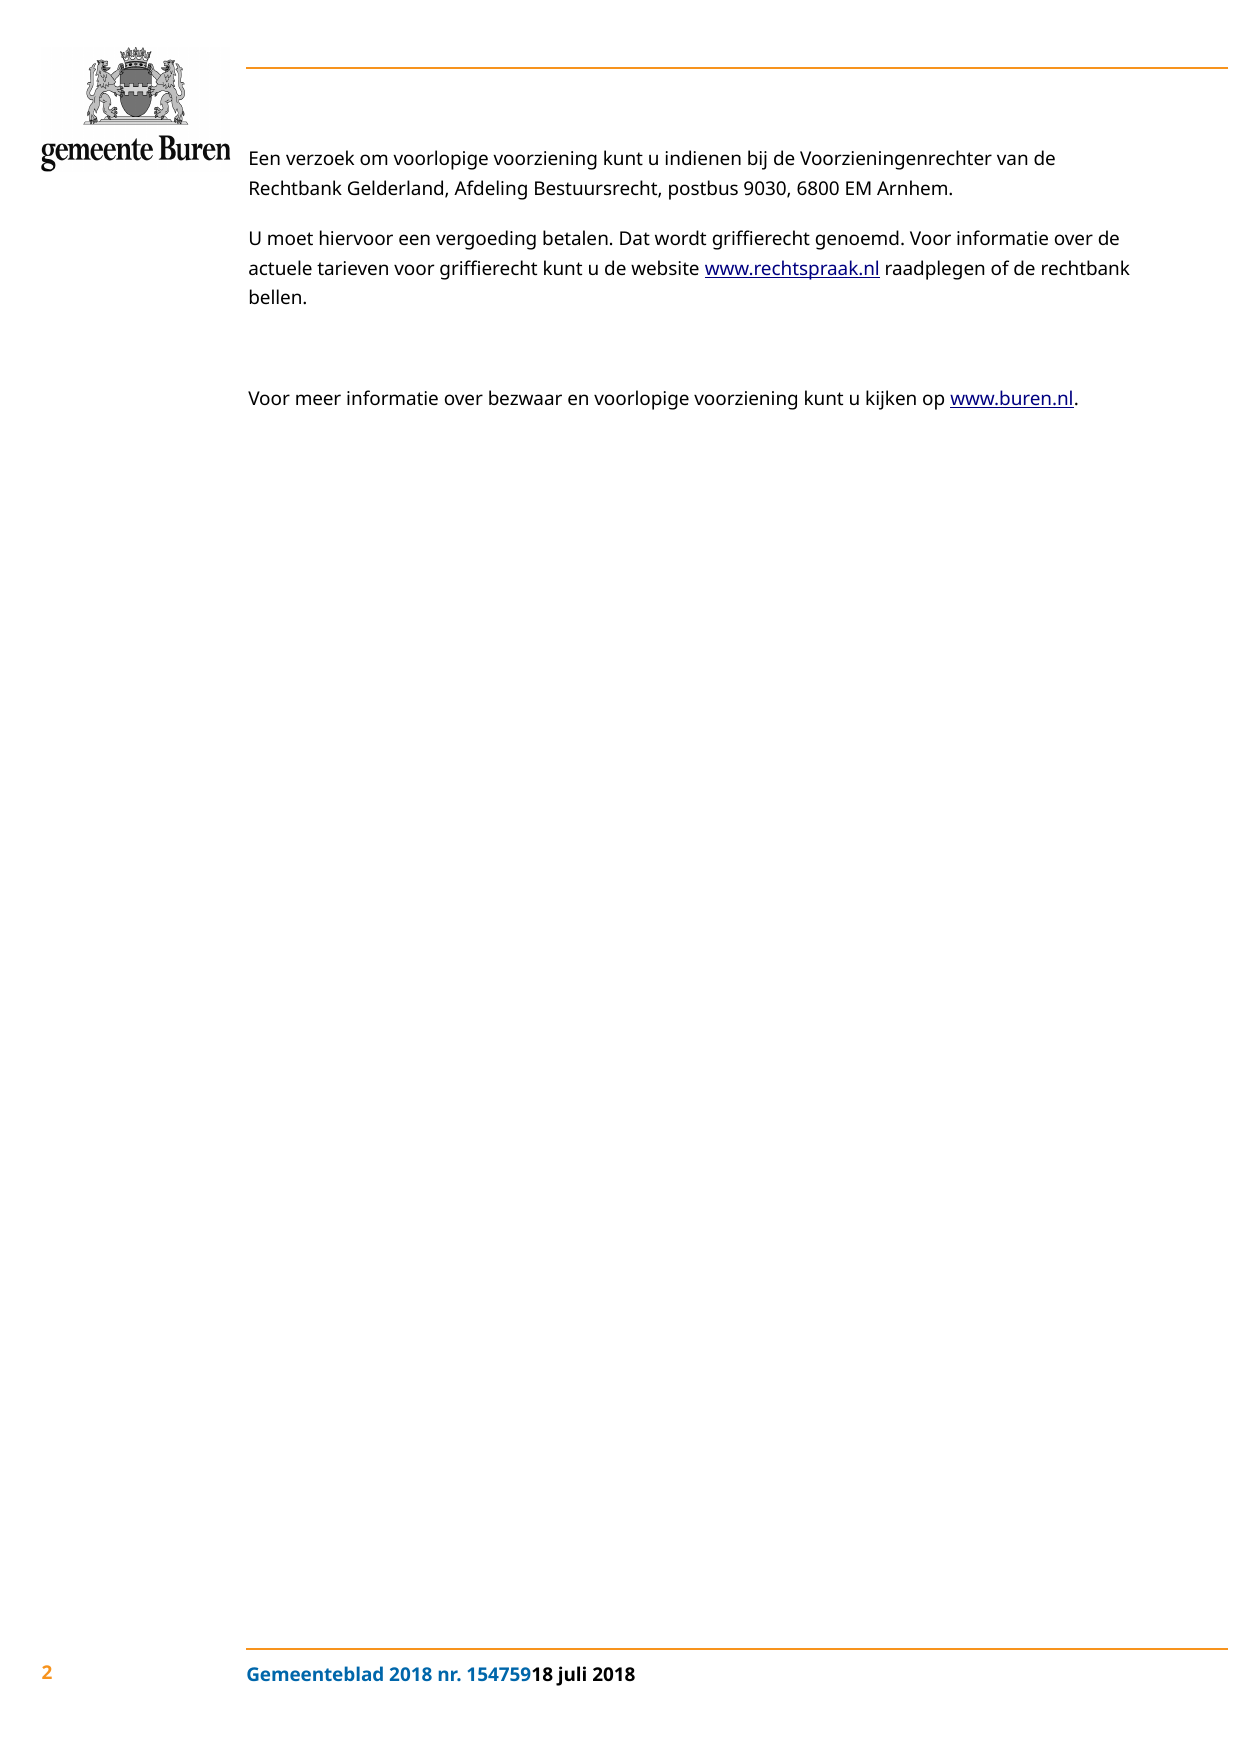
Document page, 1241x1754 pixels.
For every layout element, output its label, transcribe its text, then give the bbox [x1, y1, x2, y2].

picture [41, 47, 231, 172]
text U moet hiervoor een vergoeding betalen. Dat wordt griffierecht genoemd. Voor informatie over de actuele tarieven voor griffierecht kunt u de website www.rechtspraak.nl raadplegen of de rechtbank bellen. [248, 225, 1152, 310]
text Voor meer informatie over bezwaar en voorlopige voorziening kunt u kijken op www.buren.nl. [248, 385, 1152, 411]
text Een verzoek om voorlopige voorziening kunt u indienen bij de Voorzieningenrechter van de Rechtbank Gelderland, Afdeling Bestuursrecht, postbus 9030, 6800 EM Arnhem. [248, 145, 1152, 201]
